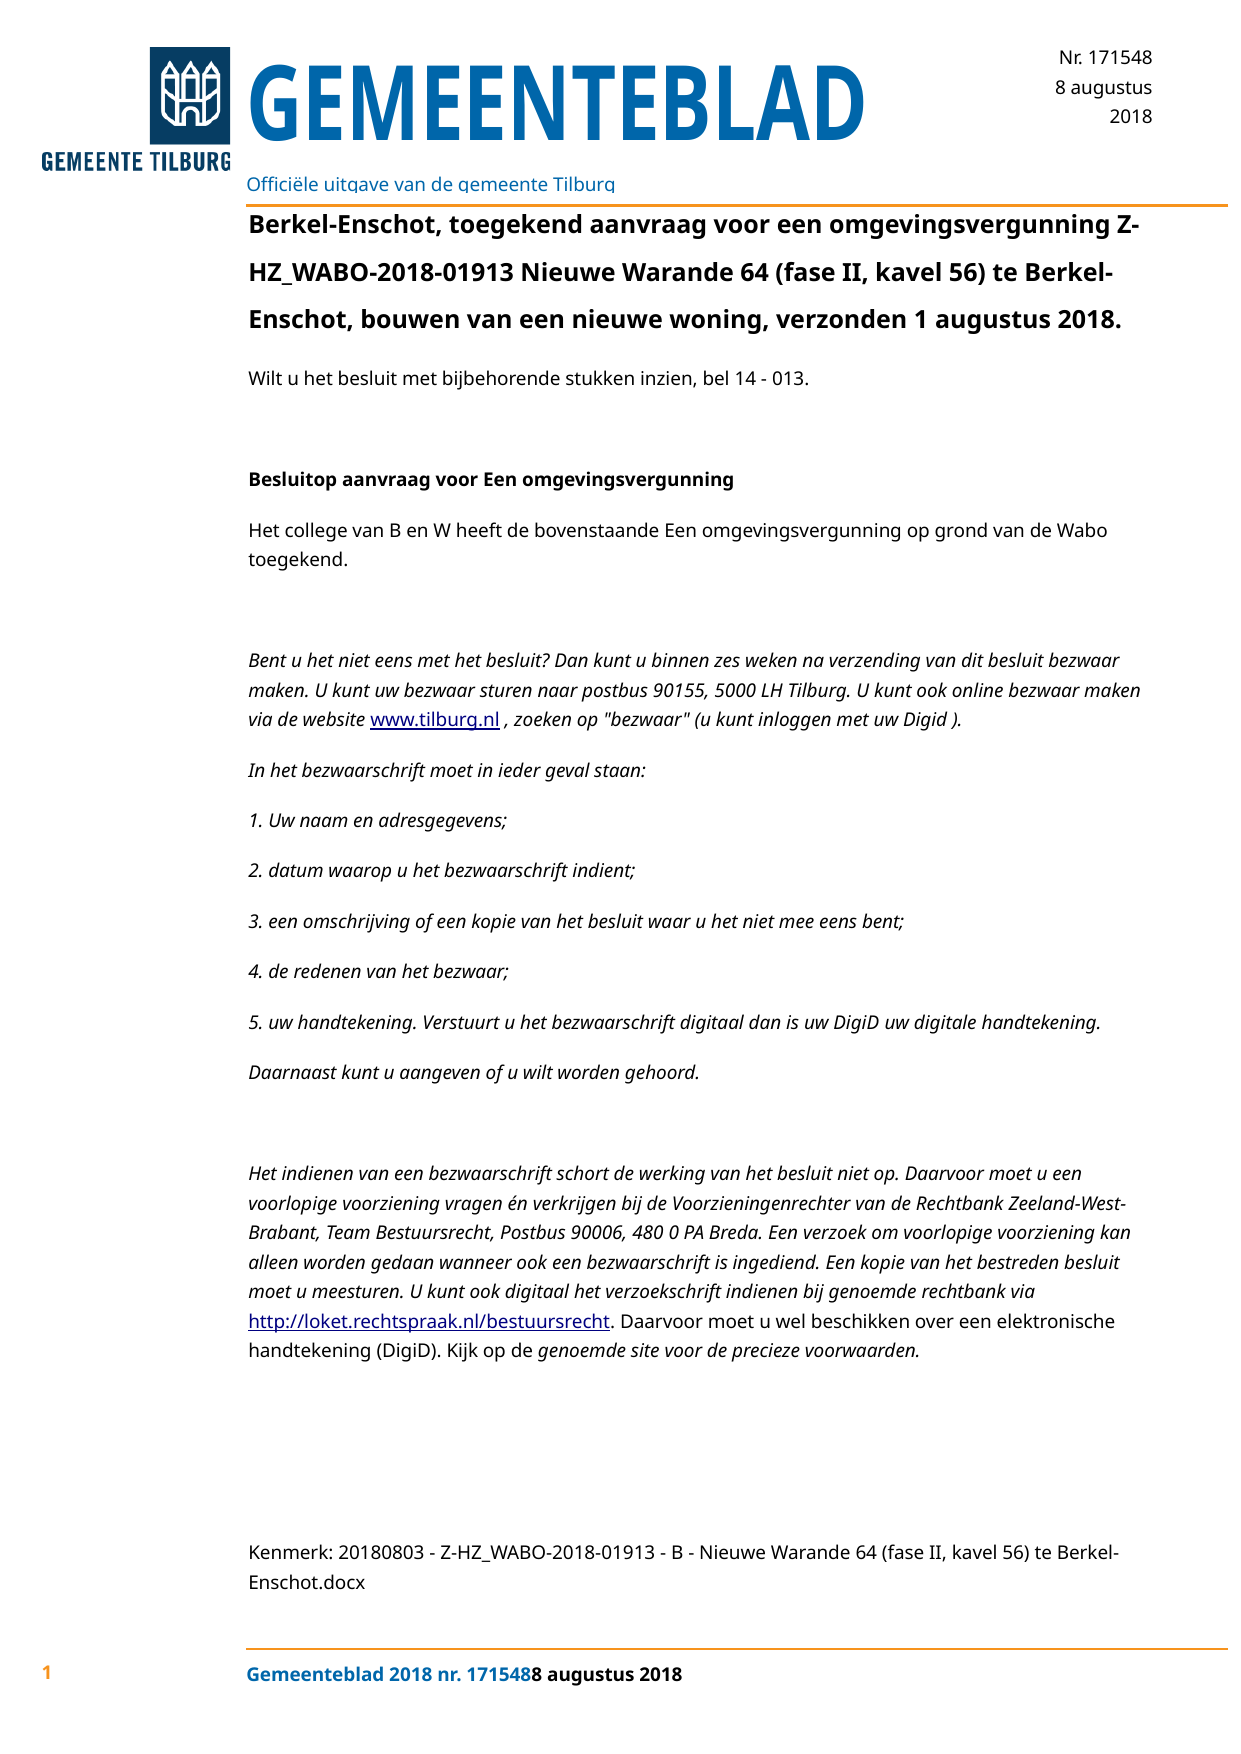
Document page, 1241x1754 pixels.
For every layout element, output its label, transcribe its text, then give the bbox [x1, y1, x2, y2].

text Bent u het niet eens met het besluit? Dan kunt u binnen zes weken na verzending van dit besluit bezwaar maken. U kunt uw bezwaar sturen naar postbus 90155, 5000 LH Tilburg. U kunt ook online bezwaar maken via de website www.tilburg.nl , zoeken op "bezwaar" (u kunt inloggen met uw Digid ). [248, 647, 1152, 732]
text 4. de redenen van het bezwaar; [248, 958, 1152, 984]
text Wilt u het besluit met bijbehorende stukken inzien, bel 14 - 013. [248, 366, 1152, 391]
text Daarnaast kunt u aangeven of u wilt worden gehoord. [248, 1059, 1152, 1085]
text Het indienen van een bezwaarschrift schort de werking van het besluit niet op. Daarvoor moet u een voorlopige voorziening vragen én verkrijgen bij de Voorzieningenrechter van de Rechtbank Zeeland-West-Brabant, Team Bestuursrecht, Postbus 90006, 480 0 PA Breda. Een verzoek om voorlopige voorziening kan alleen worden gedaan wanneer ook een bezwaarschrift is ingediend. Een kopie van het bestreden besluit moet u meesturen. U kunt ook digitaal het verzoekschrift indienen bij genoemde rechtbank via http://loket.rechtspraak.nl/bestuursrecht. Daarvoor moet u wel beschikken over een elektronische handtekening (DigiD). Kijk op de genoemde site voor de precieze voorwaarden. [248, 1160, 1152, 1363]
text Berkel-Enschot, toegekend aanvraag voor een omgevingsvergunning Z-HZ_WABO-2018-01913 Nieuwe Warande 64 (fase II, kavel 56) te Berkel-Enschot, bouwen van een nieuwe woning, verzonden 1 augustus 2018. [248, 207, 1152, 336]
text Kenmerk: 20180803 - Z-HZ_WABO-2018-01913 - B - Nieuwe Warande 64 (fase II, kavel 56) te Berkel-Enschot.docx [248, 1539, 1152, 1594]
text Het college van B en W heeft de bovenstaande Een omgevingsvergunning op grond van de Wabo toegekend. [248, 517, 1152, 572]
text 5. uw handtekening. Verstuurt u het bezwaarschrift digitaal dan is uw DigiD uw digitale handtekening. [248, 1009, 1152, 1034]
picture [41, 47, 231, 172]
text 2. datum waarop u het bezwaarschrift indient; [248, 858, 1152, 883]
text 1. Uw naam en adresgegevens; [248, 807, 1152, 833]
text Besluitop aanvraag voor Een omgevingsvergunning [248, 466, 1152, 492]
text 3. een omschrijving of een kopie van het besluit waar u het niet mee eens bent; [248, 908, 1152, 934]
text In het bezwaarschrift moet in ieder geval staan: [248, 757, 1152, 782]
